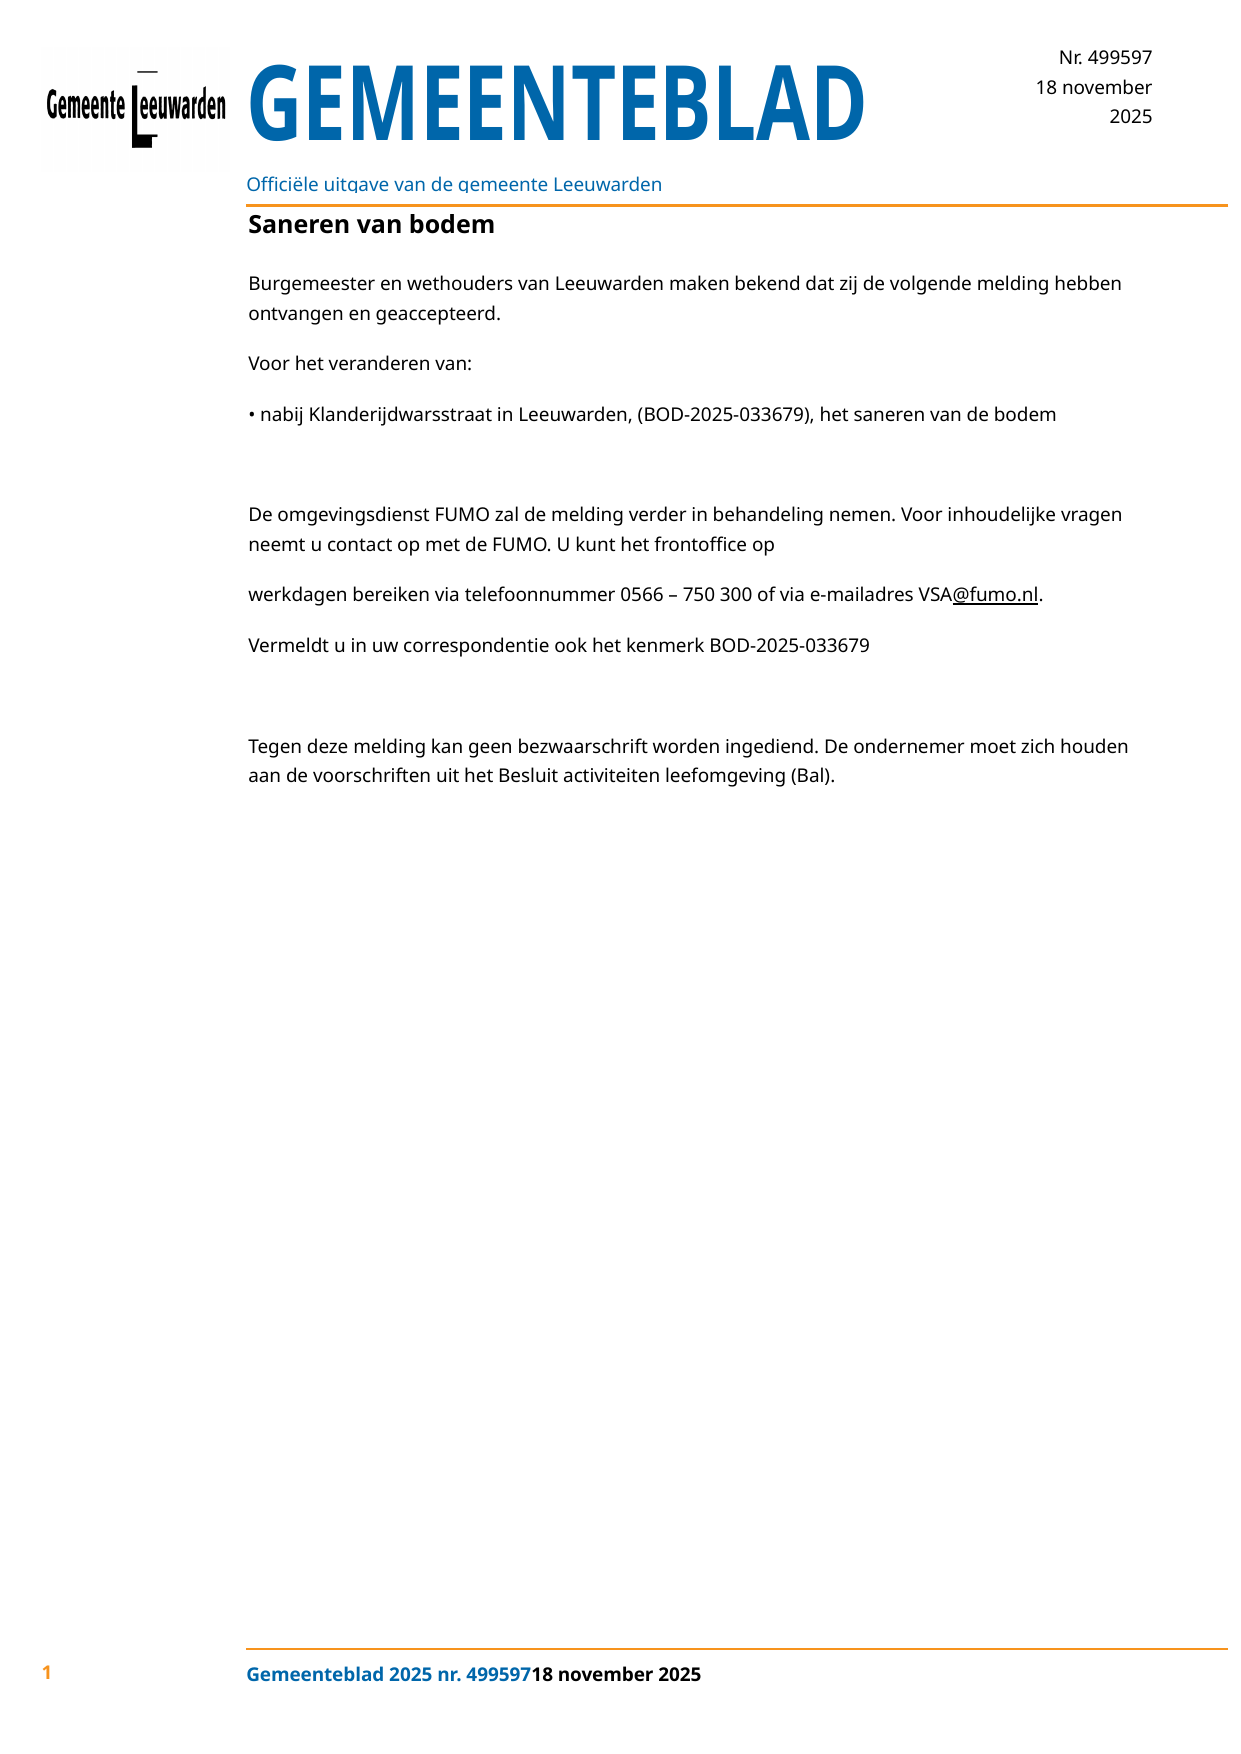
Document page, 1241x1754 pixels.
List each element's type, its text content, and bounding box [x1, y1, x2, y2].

text werkdagen bereiken via telefoonnummer 0566 – 750 300 of via e-mailadres VSA@fumo.nl. [248, 582, 1152, 607]
text Tegen deze melding kan geen bezwaarschrift worden ingediend. De ondernemer moet zich houden aan de voorschriften uit het Besluit activiteiten leefomgeving (Bal). [248, 733, 1152, 788]
text Burgemeester en wethouders van Leeuwarden maken bekend dat zij de volgende melding hebben ontvangen en geaccepteerd. [248, 270, 1152, 326]
picture [41, 47, 231, 172]
text Voor het veranderen van: [248, 350, 1152, 376]
text De omgevingsdienst FUMO zal de melding verder in behandeling nemen. Voor inhoudelijke vragen neemt u contact op met de FUMO. U kunt het frontoffice op [248, 502, 1152, 557]
text • nabij Klanderijdwarsstraat in Leeuwarden, (BOD-2025-033679), het saneren van de bodem [248, 401, 1152, 426]
text Saneren van bodem [248, 207, 1152, 241]
text Vermeldt u in uw correspondentie ook het kenmerk BOD-2025-033679 [248, 632, 1152, 658]
